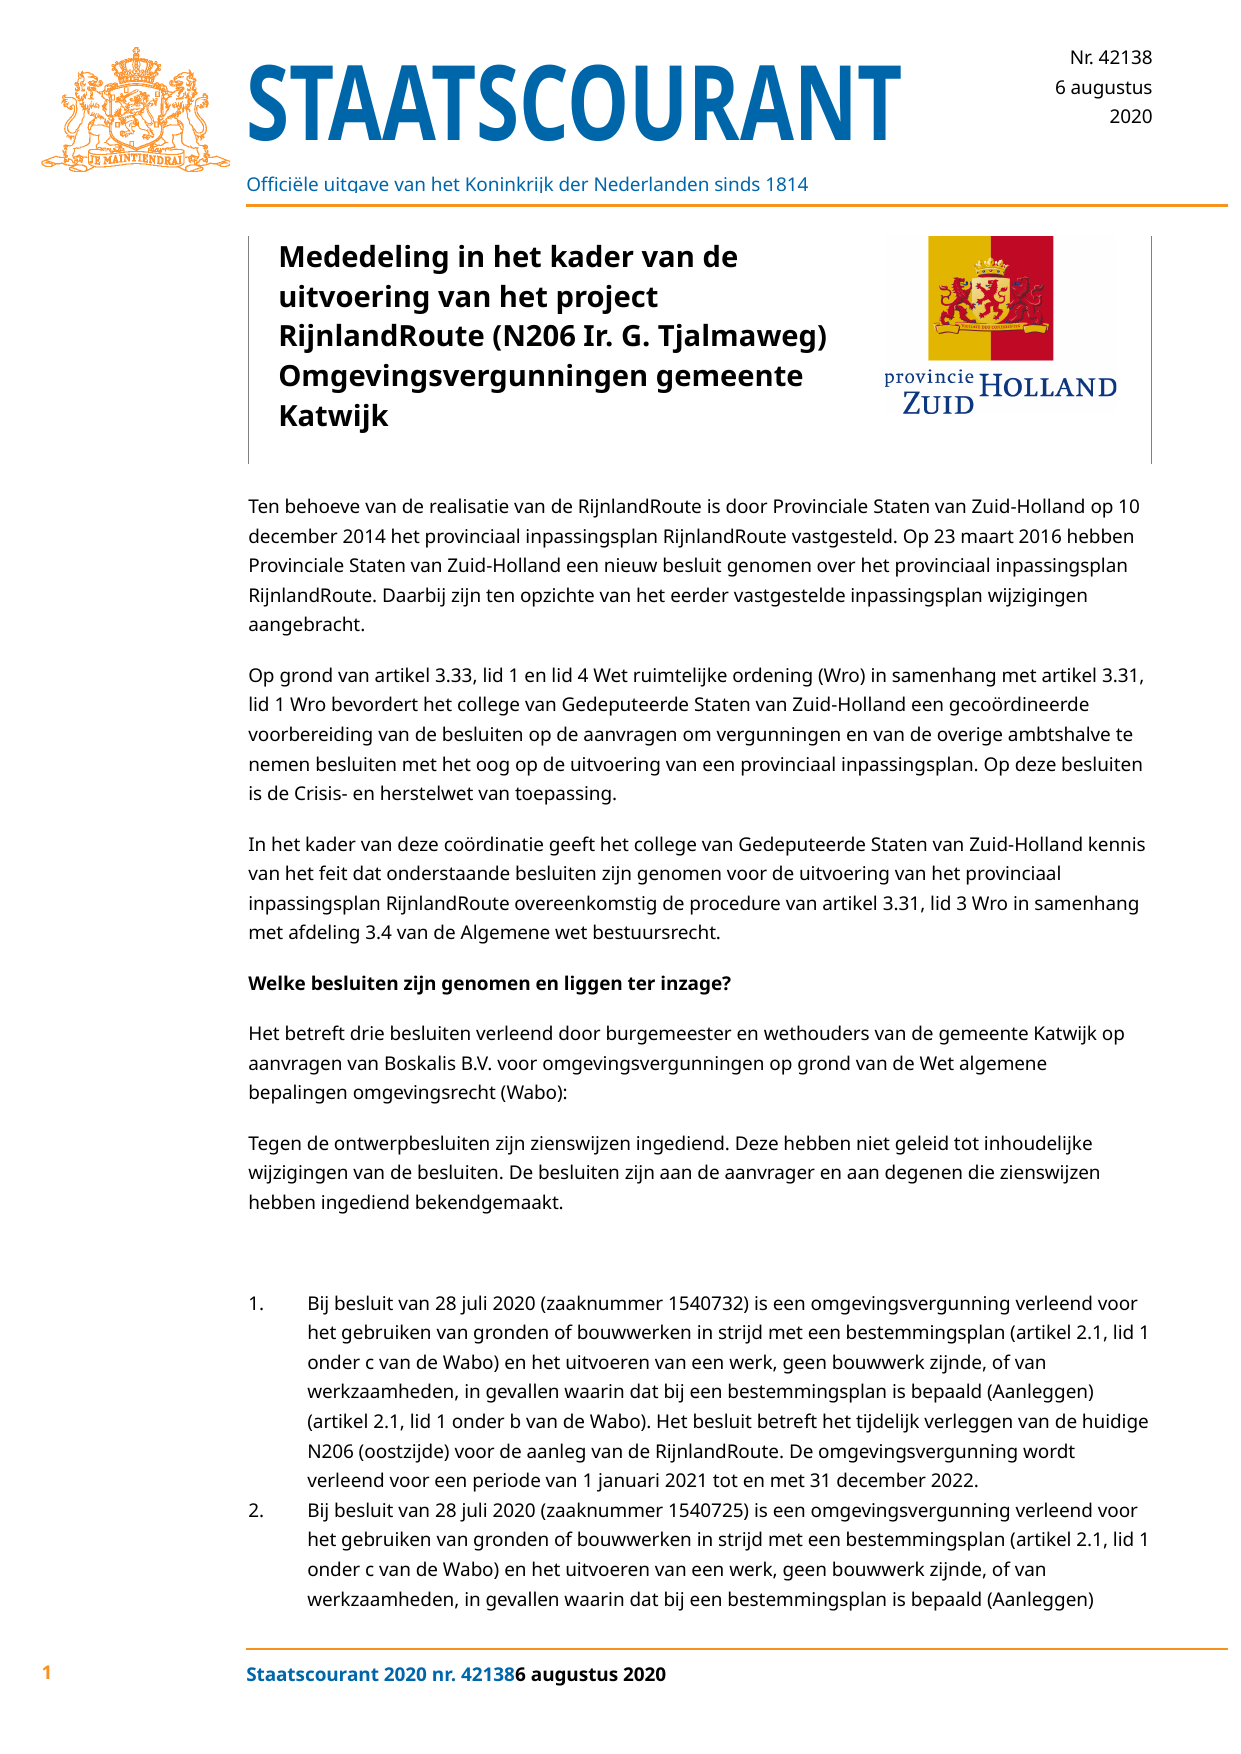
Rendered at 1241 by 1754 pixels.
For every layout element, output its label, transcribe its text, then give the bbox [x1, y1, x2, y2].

picture [885, 236, 1117, 414]
list Bij besluit van 28 juli 2020 (zaaknummer 1540725) is een omgevingsvergunning verleend voor het gebruiken van gronden of bouwwerken in strijd met een bestemmingsplan (artikel 2.1, lid 1 onder c van de Wabo) en het uitvoeren van een werk, geen bouwwerk zijnde, of van werkzaamheden, in gevallen waarin dat bij een bestemmingsplan is bepaald (Aanleggen) [248, 1497, 1152, 1612]
text Ten behoeve van de realisatie van de RijnlandRoute is door Provinciale Staten van Zuid-Holland op 10 december 2014 het provinciaal inpassingsplan RijnlandRoute vastgesteld. Op 23 maart 2016 hebben Provinciale Staten van Zuid-Holland een nieuw besluit genomen over het provinciaal inpassingsplan RijnlandRoute. Daarbij zijn ten opzichte van het eerder vastgestelde inpassingsplan wijzigingen aangebracht. [248, 493, 1152, 637]
text Op grond van artikel 3.33, lid 1 en lid 4 Wet ruimtelijke ordening (Wro) in samenhang met artikel 3.31, lid 1 Wro bevordert het college van Gedeputeerde Staten van Zuid-Holland een gecoördineerde voorbereiding van de besluiten op de aanvragen om vergunningen en van de overige ambtshalve te nemen besluiten met het oog op de uitvoering van een provinciaal inpassingsplan. Op deze besluiten is de Crisis- en herstelwet van toepassing. [248, 662, 1152, 806]
table_header [850, 236, 885, 413]
text Het betreft drie besluiten verleend door burgemeester en wethouders van de gemeente Katwijk op aanvragen van Boskalis B.V. voor omgevingsvergunningen op grond van de Wet algemene bepalingen omgevingsrecht (Wabo): [248, 1020, 1152, 1105]
table_header [850, 414, 1151, 464]
table_header [1117, 236, 1151, 413]
text In het kader van deze coördinatie geeft het college van Gedeputeerde Staten van Zuid-Holland kennis van het feit dat onderstaande besluiten zijn genomen voor de uitvoering van het provinciaal inpassingsplan RijnlandRoute overeenkomstig de procedure van artikel 3.31, lid 3 Wro in samenhang met afdeling 3.4 van de Algemene wet bestuursrecht. [248, 831, 1152, 945]
text Tegen de ontwerpbesluiten zijn zienswijzen ingediend. Deze hebben niet geleid tot inhoudelijke wijzigingen van de besluiten. De besluiten zijn aan de aanvrager en aan degenen die zienswijzen hebben ingediend bekendgemaakt. [248, 1130, 1152, 1215]
table_header Mededeling in het kader van de uitvoering van het project RijnlandRoute (N206 Ir. G. Tjalmaweg) Omgevingsvergunningen gemeente Katwijk [249, 236, 850, 464]
picture [41, 47, 231, 172]
list Bij besluit van 28 juli 2020 (zaaknummer 1540732) is een omgevingsvergunning verleend voor het gebruiken van gronden of bouwwerken in strijd met een bestemmingsplan (artikel 2.1, lid 1 onder c van de Wabo) en het uitvoeren van een werk, geen bouwwerk zijnde, of van werkzaamheden, in gevallen waarin dat bij een bestemmingsplan is bepaald (Aanleggen) (artikel 2.1, lid 1 onder b van de Wabo). Het besluit betreft het tijdelijk verleggen van de huidige N206 (oostzijde) voor de aanleg van de RijnlandRoute. De omgevingsvergunning wordt verleend voor een periode van 1 januari 2021 tot en met 31 december 2022. [248, 1290, 1152, 1493]
text Welke besluiten zijn genomen en liggen ter inzage? [248, 970, 1152, 996]
